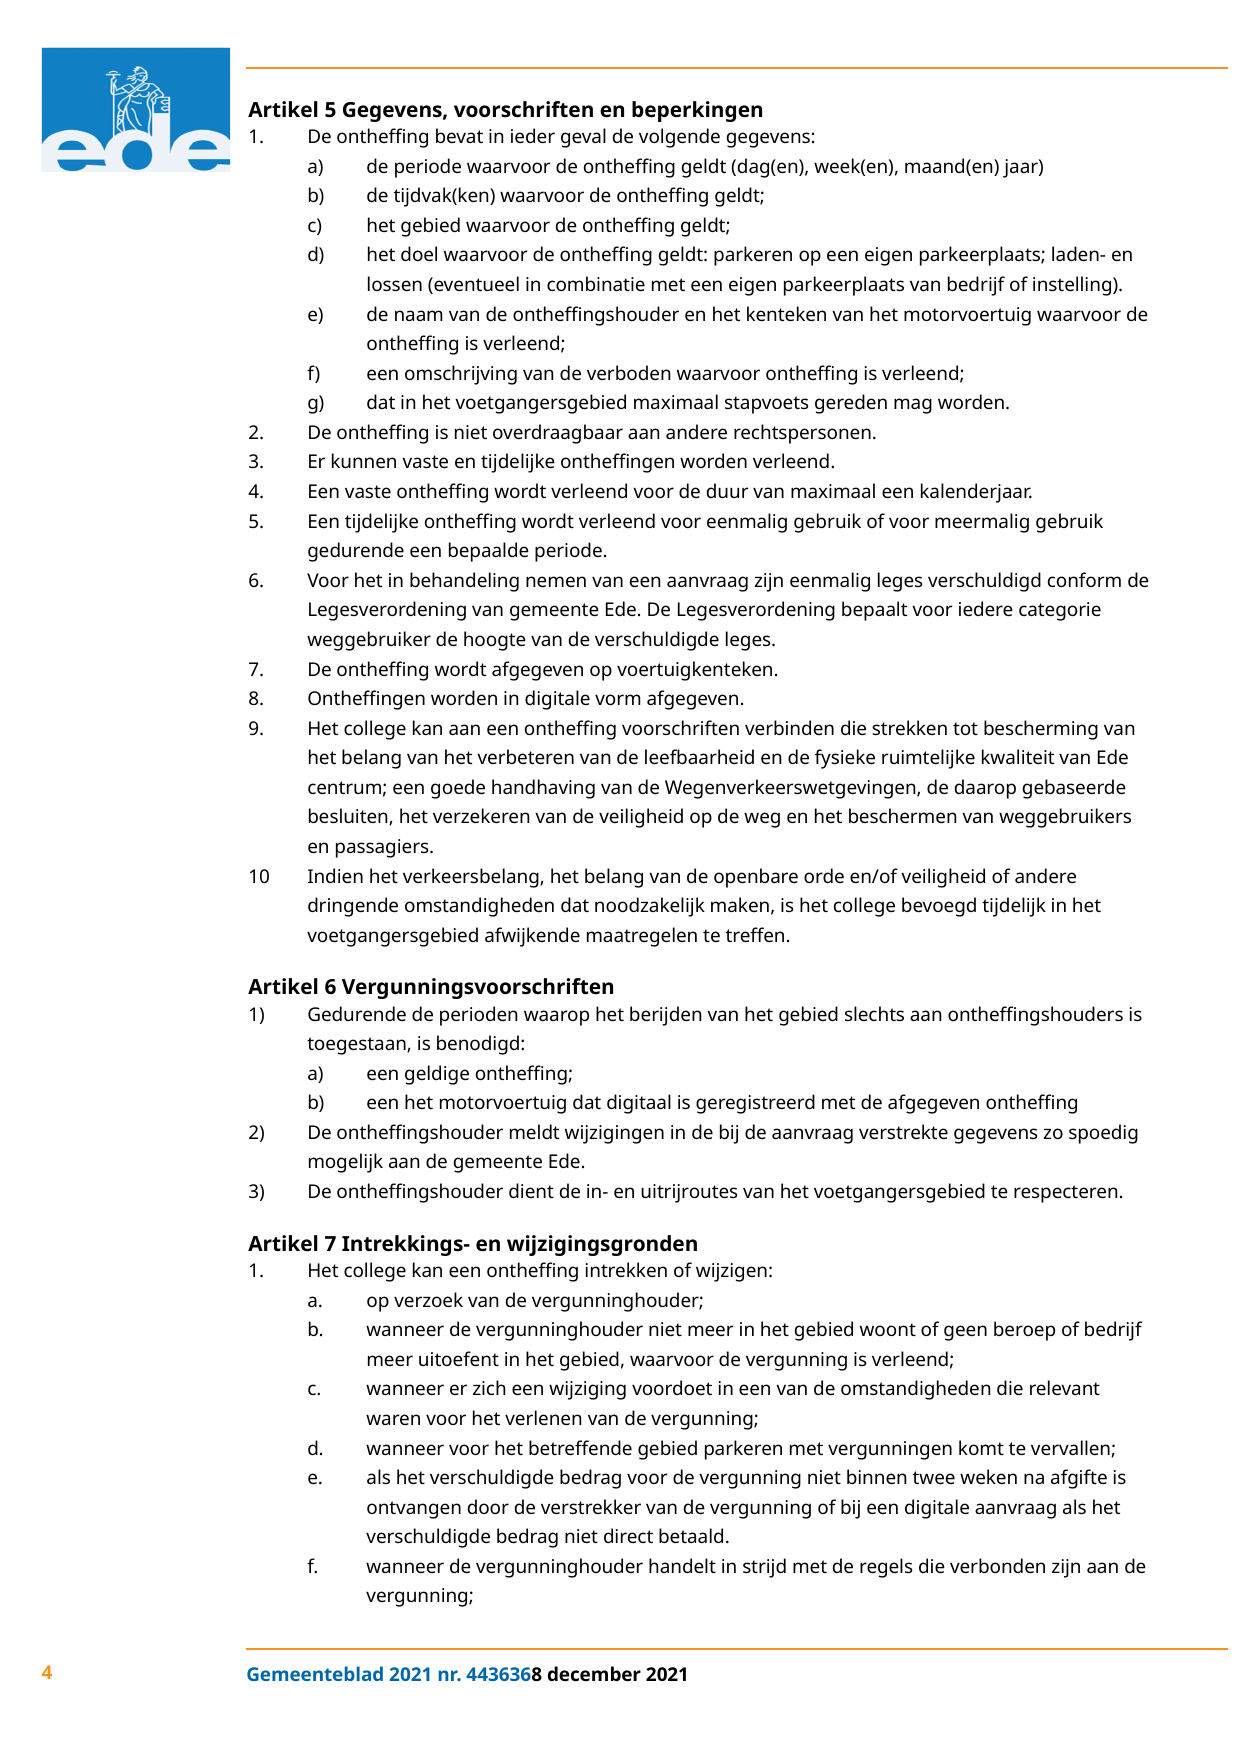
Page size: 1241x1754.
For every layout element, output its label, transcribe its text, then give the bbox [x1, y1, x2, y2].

list wanneer er zich een wijziging voordoet in een van de omstandigheden die relevant waren voor het verlenen van de vergunning; [307, 1376, 1152, 1431]
list Indien het verkeersbelang, het belang van de openbare orde en/of veiligheid of andere dringende omstandigheden dat noodzakelijk maken, is het college bevoegd tijdelijk in het voetgangersgebied afwijkende maatregelen te treffen. [248, 863, 1152, 948]
list op verzoek van de vergunninghouder; [307, 1287, 1152, 1312]
list een omschrijving van de verboden waarvoor ontheffing is verleend; [307, 360, 1152, 386]
list Er kunnen vaste en tijdelijke ontheffingen worden verleend. [248, 449, 1152, 474]
list Voor het in behandeling nemen van een aanvraag zijn eenmalig leges verschuldigd conform de Legesverordening van gemeente Ede. De Legesverordening bepaalt voor iedere categorie weggebruiker de hoogte van de verschuldigde leges. [248, 567, 1152, 652]
list Ontheffingen worden in digitale vorm afgegeven. [248, 685, 1152, 711]
list De ontheffing is niet overdraagbaar aan andere rechtspersonen. [248, 419, 1152, 445]
list De ontheffing bevat in ieder geval de volgende gegevens: [248, 123, 1152, 149]
list de naam van de ontheffingshouder en het kenteken van het motorvoertuig waarvoor de ontheffing is verleend; [307, 301, 1152, 356]
text Artikel 7 Intrekkings- en wijzigingsgronden [248, 1229, 1152, 1257]
list de tijdvak(ken) waarvoor de ontheffing geldt; [307, 182, 1152, 208]
text Artikel 6 Vergunningsvoorschriften [248, 972, 1152, 1001]
picture [41, 47, 231, 172]
list het gebied waarvoor de ontheffing geldt; [307, 212, 1152, 238]
list een het motorvoertuig dat digitaal is geregistreerd met de afgegeven ontheffing [307, 1089, 1152, 1115]
list de periode waarvoor de ontheffing geldt (dag(en), week(en), maand(en) jaar) [307, 153, 1152, 178]
list Het college kan aan een ontheffing voorschriften verbinden die strekken tot bescherming van het belang van het verbeteren van de leefbaarheid en de fysieke ruimtelijke kwaliteit van Ede centrum; een goede handhaving van de Wegenverkeerswetgevingen, de daarop gebaseerde besluiten, het verzekeren van de veiligheid op de weg en het beschermen van weggebruikers en passagiers. [248, 715, 1152, 859]
list wanneer voor het betreffende gebied parkeren met vergunningen komt te vervallen; [307, 1435, 1152, 1460]
list als het verschuldigde bedrag voor de vergunning niet binnen twee weken na afgifte is ontvangen door de verstrekker van de vergunning of bij een digitale aanvraag als het verschuldigde bedrag niet direct betaald. [307, 1464, 1152, 1549]
list De ontheffing wordt afgegeven op voertuigkenteken. [248, 656, 1152, 681]
list Gedurende de perioden waarop het berijden van het gebied slechts aan ontheffingshouders is toegestaan, is benodigd: [248, 1001, 1152, 1056]
list het doel waarvoor de ontheffing geldt: parkeren op een eigen parkeerplaats; laden- en lossen (eventueel in combinatie met een eigen parkeerplaats van bedrijf of instelling). [307, 242, 1152, 297]
list wanneer de vergunninghouder niet meer in het gebied woont of geen beroep of bedrijf meer uitoefent in het gebied, waarvoor de vergunning is verleend; [307, 1316, 1152, 1372]
text Artikel 5 Gegevens, voorschriften en beperkingen [248, 95, 1152, 123]
list wanneer de vergunninghouder handelt in strijd met de regels die verbonden zijn aan de vergunning; [307, 1553, 1152, 1608]
list Het college kan een ontheffing intrekken of wijzigen: [248, 1257, 1152, 1283]
list dat in het voetgangersgebied maximaal stapvoets gereden mag worden. [307, 389, 1152, 415]
list Een tijdelijke ontheffing wordt verleend voor eenmalig gebruik of voor meermalig gebruik gedurende een bepaalde periode. [248, 508, 1152, 563]
list De ontheffingshouder dient de in- en uitrijroutes van het voetgangersgebied te respecteren. [248, 1178, 1152, 1204]
list een geldige ontheffing; [307, 1060, 1152, 1086]
list Een vaste ontheffing wordt verleend voor de duur van maximaal een kalenderjaar. [248, 478, 1152, 504]
list De ontheffingshouder meldt wijzigingen in de bij de aanvraag verstrekte gegevens zo spoedig mogelijk aan de gemeente Ede. [248, 1119, 1152, 1174]
